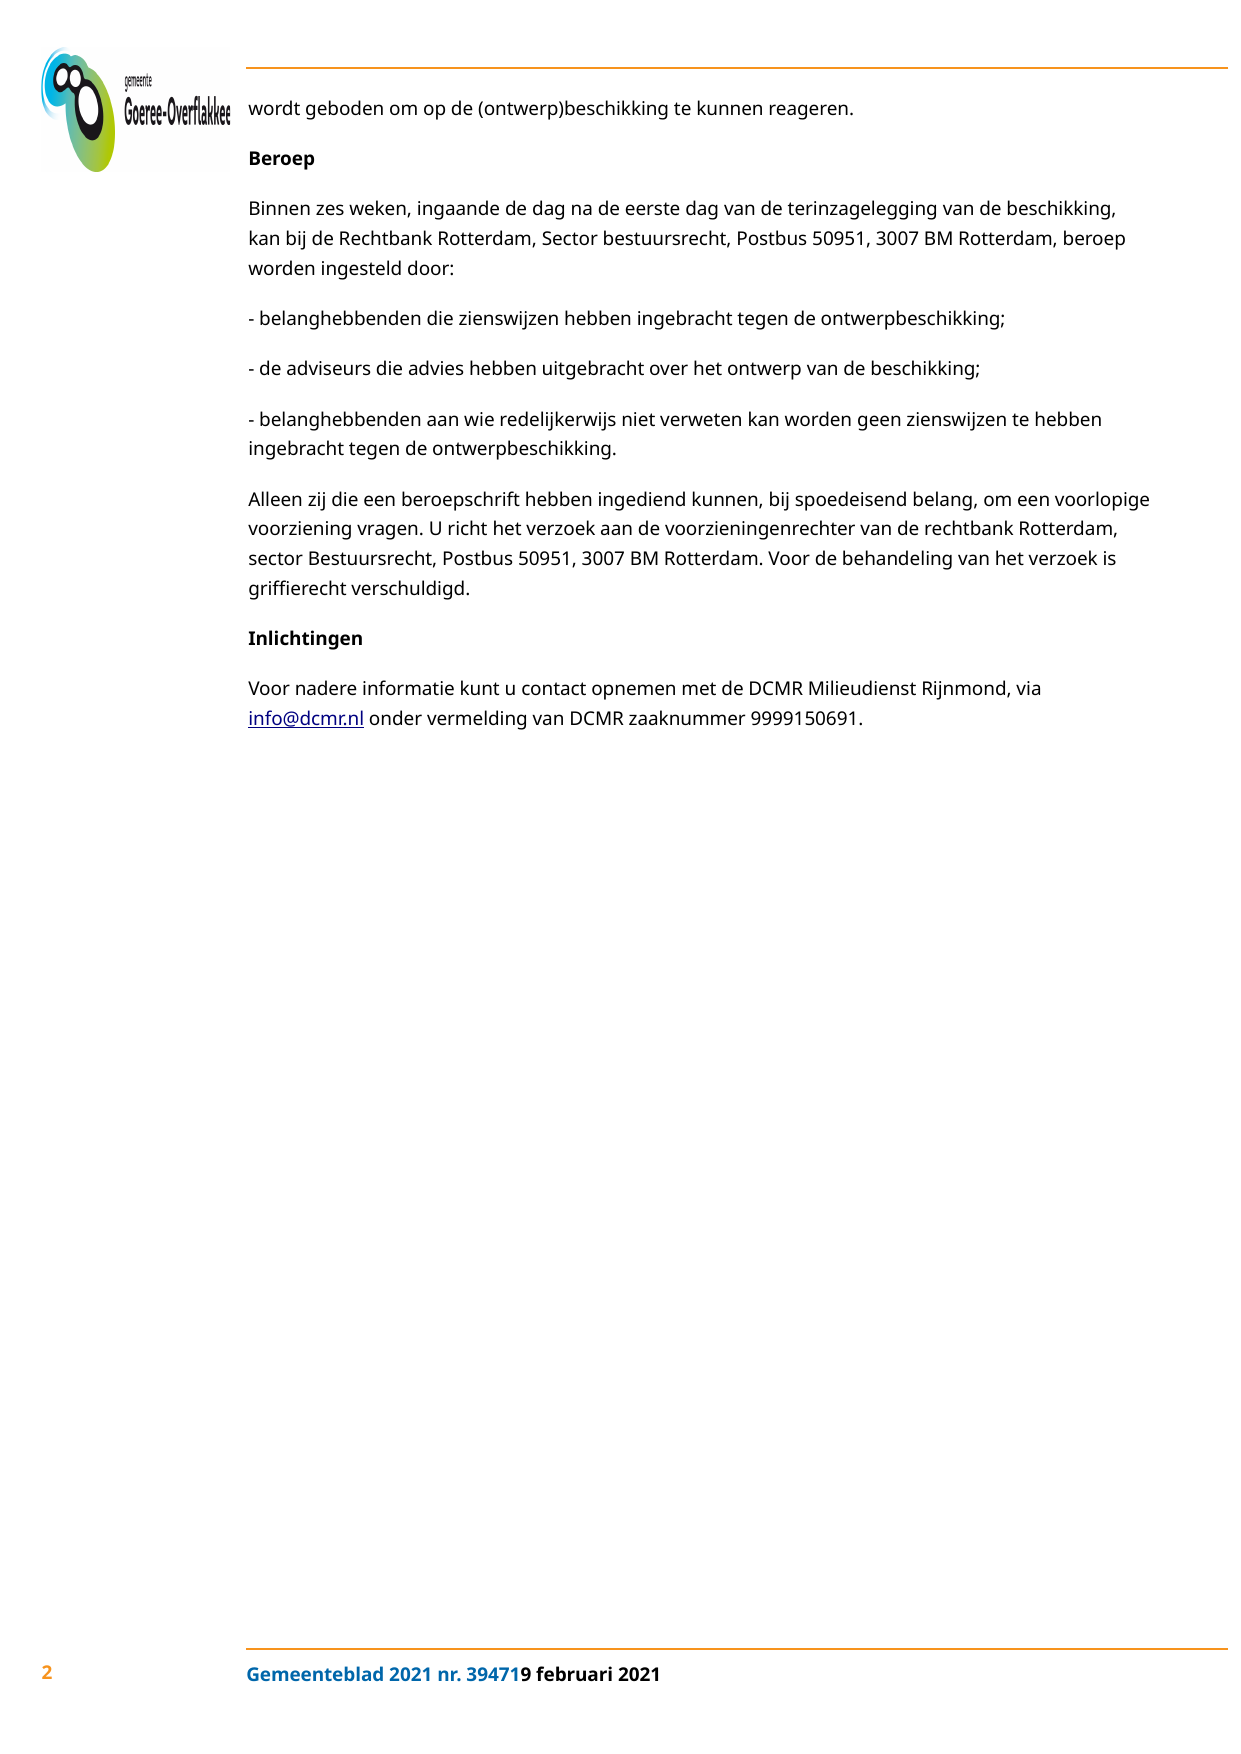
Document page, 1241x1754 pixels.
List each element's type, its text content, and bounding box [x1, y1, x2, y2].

text - de adviseurs die advies hebben uitgebracht over het ontwerp van de beschikking; [248, 356, 1152, 381]
text Alleen zij die een beroepschrift hebben ingediend kunnen, bij spoedeisend belang, om een voorlopige voorziening vragen. U richt het verzoek aan de voorzieningenrechter van de rechtbank Rotterdam, sector Bestuursrecht, Postbus 50951, 3007 BM Rotterdam. Voor de behandeling van het verzoek is griffierecht verschuldigd. [248, 486, 1152, 601]
text Beroep [248, 145, 1152, 171]
text - belanghebbenden die zienswijzen hebben ingebracht tegen de ontwerpbeschikking; [248, 305, 1152, 331]
picture [41, 47, 231, 172]
text Inlichtingen [248, 625, 1152, 651]
text Voor nadere informatie kunt u contact opnemen met de DCMR Milieudienst Rijnmond, via info@dcmr.nl onder vermelding van DCMR zaaknummer 9999150691. [248, 676, 1152, 731]
text - belanghebbenden aan wie redelijkerwijs niet verweten kan worden geen zienswijzen te hebben ingebracht tegen de ontwerpbeschikking. [248, 406, 1152, 461]
text Binnen zes weken, ingaande de dag na de eerste dag van de terinzagelegging van de beschikking, kan bij de Rechtbank Rotterdam, Sector bestuursrecht, Postbus 50951, 3007 BM Rotterdam, beroep worden ingesteld door: [248, 196, 1152, 281]
text wordt geboden om op de (ontwerp)beschikking te kunnen reageren. [248, 95, 1152, 121]
